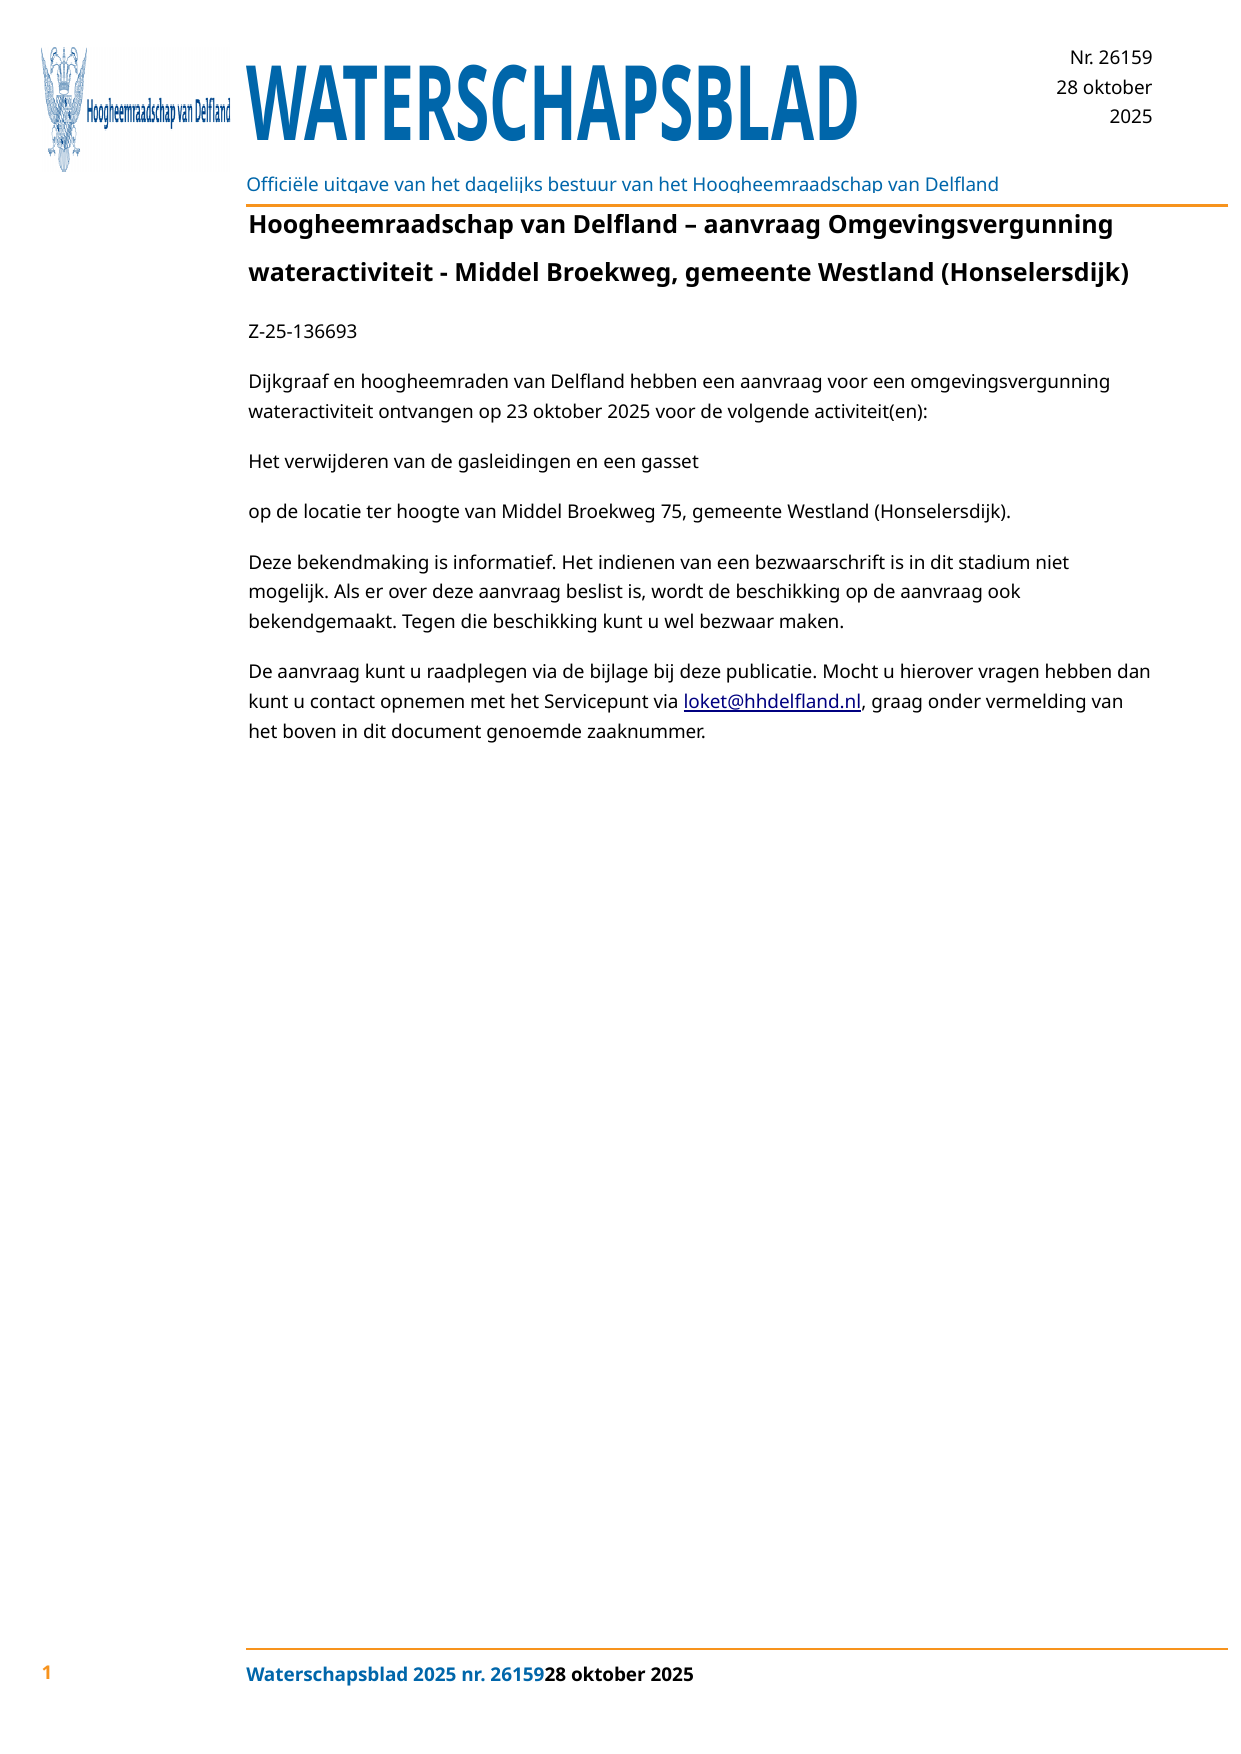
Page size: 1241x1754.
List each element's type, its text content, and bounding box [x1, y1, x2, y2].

text Dijkgraaf en hoogheemraden van Delfland hebben een aanvraag voor een omgevingsvergunning wateractiviteit ontvangen op 23 oktober 2025 voor de volgende activiteit(en): [248, 368, 1152, 424]
text op de locatie ter hoogte van Middel Broekweg 75, gemeente Westland (Honselersdijk). [248, 499, 1152, 524]
picture [41, 47, 231, 172]
text Z-25-136693 [248, 318, 1152, 344]
text Het verwijderen van de gasleidingen en een gasset [248, 448, 1152, 474]
text De aanvraag kunt u raadplegen via de bijlage bij deze publicatie. Mocht u hierover vragen hebben dan kunt u contact opnemen met het Servicepunt via loket@hhdelfland.nl, graag onder vermelding van het boven in dit document genoemde zaaknummer. [248, 659, 1152, 744]
text Deze bekendmaking is informatief. Het indienen van een bezwaarschrift is in dit stadium niet mogelijk. Als er over deze aanvraag beslist is, wordt de beschikking op de aanvraag ook bekendgemaakt. Tegen die beschikking kunt u wel bezwaar maken. [248, 549, 1152, 634]
text Hoogheemraadschap van Delfland – aanvraag Omgevingsvergunning wateractiviteit - Middel Broekweg, gemeente Westland (Honselersdijk) [248, 207, 1152, 288]
